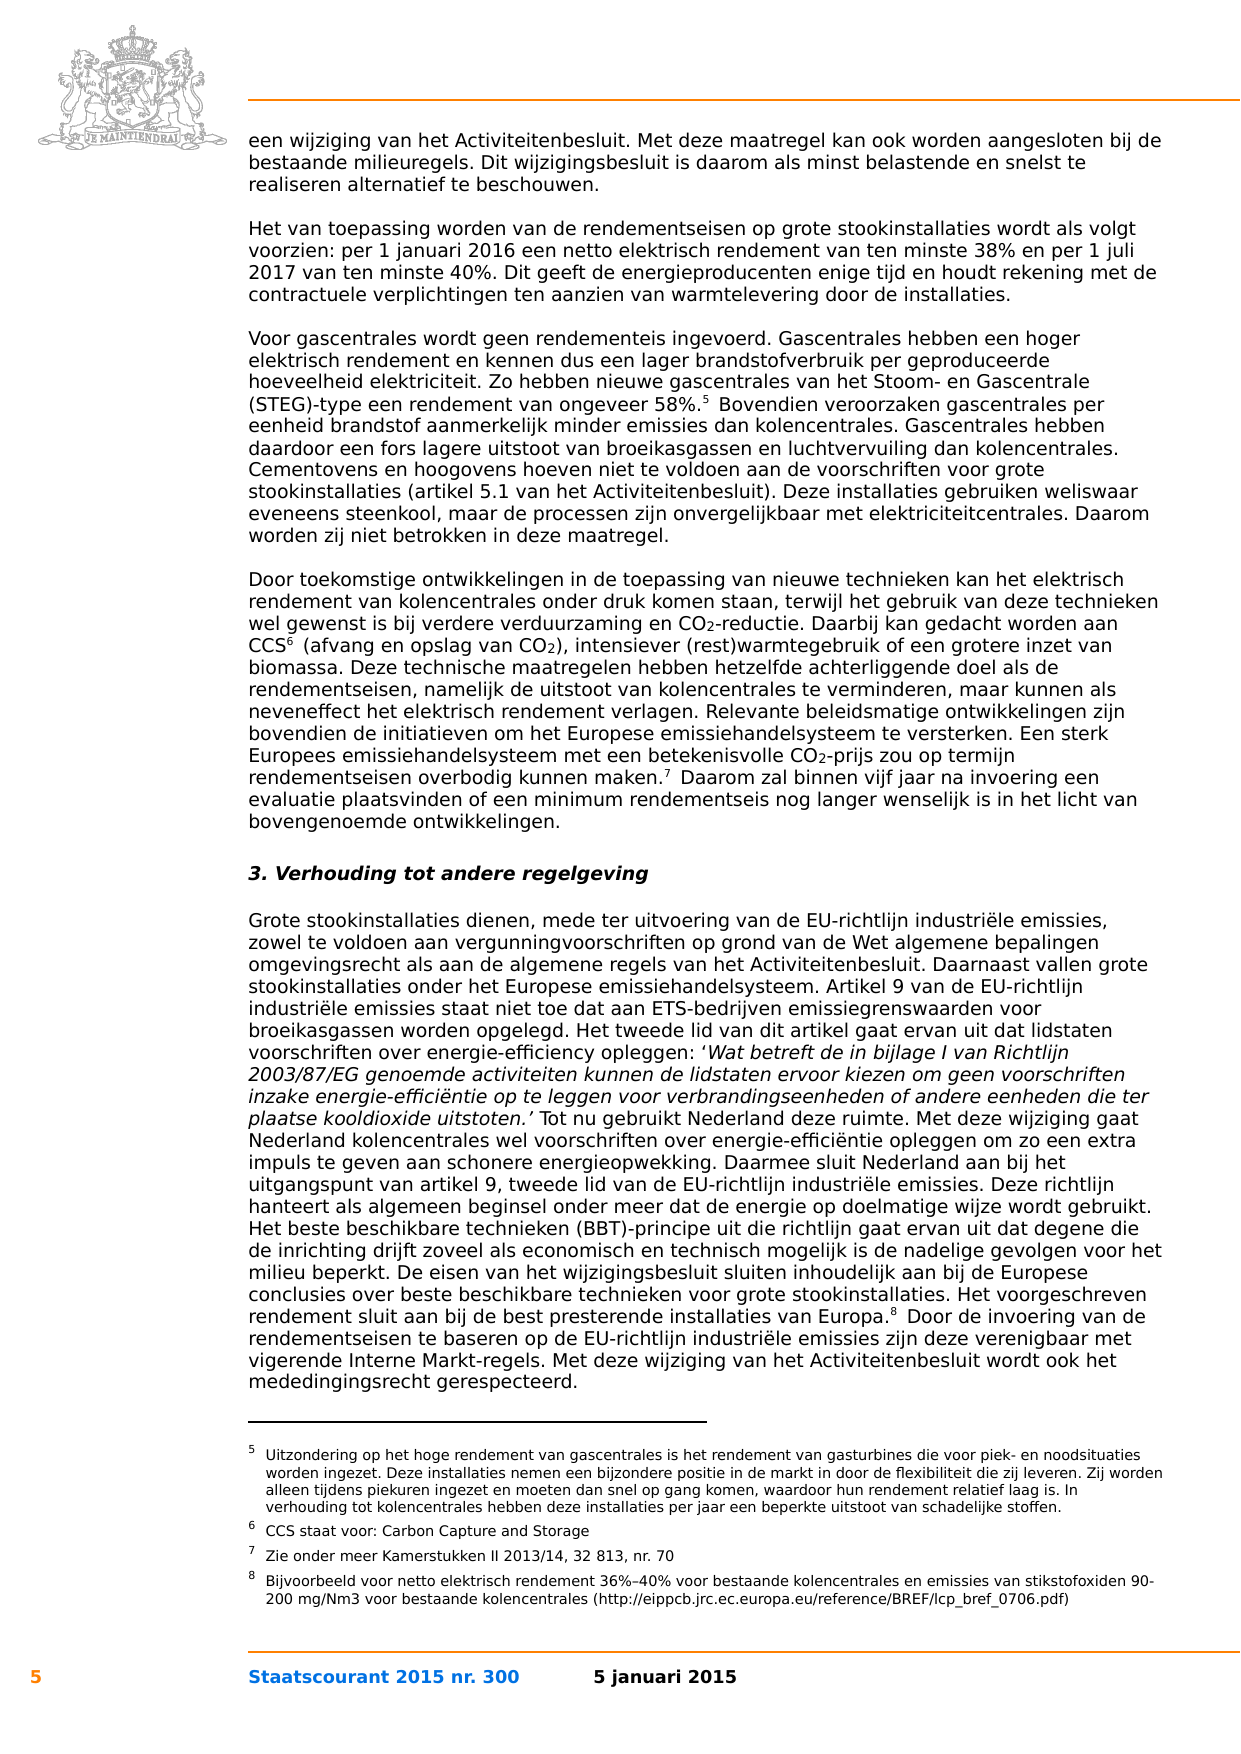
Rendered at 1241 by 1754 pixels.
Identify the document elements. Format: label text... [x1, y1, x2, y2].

picture [38, 25, 227, 150]
text Voor gascentrales wordt geen rendementeis ingevoerd. Gascentrales hebben een hoger elektrisch rendement en kennen dus een lager brandstofverbruik per geproduceerde hoeveelheid elektriciteit. Zo hebben nieuwe gascentrales van het Stoom- en Gascentrale (STEG)-type een rendement van ongeveer 58%. Bovendien veroorzaken gascentrales per eenheid brandstof aanmerkelijk minder emissies dan kolencentrales. Gascentrales hebben daardoor een fors lagere uitstoot van broeikasgassen en luchtvervuiling dan kolencentrales. Cementovens en hoogovens hoeven niet te voldoen aan de voorschriften voor grote stookinstallaties (artikel 5.1 van het Activiteitenbesluit). Deze installaties gebruiken weliswaar eveneens steenkool, maar de processen zijn onvergelijkbaar met elektriciteitcentrales. Daarom worden zij niet betrokken in deze maatregel. [248, 327, 1163, 547]
text een wijziging van het Activiteitenbesluit. Met deze maatregel kan ook worden aangesloten bij de bestaande milieuregels. Dit wijzigingsbesluit is daarom als minst belastende en snelst te realiseren alternatief te beschouwen. [248, 130, 1163, 196]
subtitle 3. Verhouding tot andere regelgeving [248, 863, 1163, 885]
text Grote stookinstallaties dienen, mede ter uitvoering van de EU-richtlijn industriële emissies, zowel te voldoen aan vergunningvoorschriften op grond van de Wet algemene bepalingen omgevingsrecht als aan de algemene regels van het Activiteitenbesluit. Daarnaast vallen grote stookinstallaties onder het Europese emissiehandelsysteem. Artikel 9 van de EU-richtlijn industriële emissies staat niet toe dat aan ETS-bedrijven emissiegrenswaarden voor broeikasgassen worden opgelegd. Het tweede lid van dit artikel gaat ervan uit dat lidstaten voorschriften over energie-efficiency opleggen: ‘Wat betreft de in bijlage I van Richtlijn 2003/87/EG genoemde activiteiten kunnen de lidstaten ervoor kiezen om geen voorschriften inzake energie-efficiëntie op te leggen voor verbrandingseenheden of andere eenheden die ter plaatse kooldioxide uitstoten.’ Tot nu gebruikt Nederland deze ruimte. Met deze wijziging gaat Nederland kolencentrales wel voorschriften over energie-efficiëntie opleggen om zo een extra impuls te geven aan schonere energieopwekking. Daarmee sluit Nederland aan bij het uitgangspunt van artikel 9, tweede lid van de EU-richtlijn industriële emissies. Deze richtlijn hanteert als algemeen beginsel onder meer dat de energie op doelmatige wijze wordt gebruikt. Het beste beschikbare technieken (BBT)-principe uit die richtlijn gaat ervan uit dat degene die de inrichting drijft zoveel als economisch en technisch mogelijk is de nadelige gevolgen voor het milieu beperkt. De eisen van het wijzigingsbesluit sluiten inhoudelijk aan bij de Europese conclusies over beste beschikbare technieken voor grote stookinstallaties. Het voorgeschreven rendement sluit aan bij de best presterende installaties van Europa. Door de invoering van de rendementseisen te baseren op de EU-richtlijn industriële emissies zijn deze verenigbaar met vigerende Interne Markt-regels. Met deze wijziging van het Activiteitenbesluit wordt ook het mededingingsrecht gerespecteerd. [248, 910, 1163, 1393]
text Het van toepassing worden van de rendementseisen op grote stookinstallaties wordt als volgt voorzien: per 1 januari 2016 een netto elektrisch rendement van ten minste 38% en per 1 juli 2017 van ten minste 40%. Dit geeft de energieproducenten enige tijd en houdt rekening met de contractuele verplichtingen ten aanzien van warmtelevering door de installaties. [248, 218, 1163, 306]
text Zie onder meer Kamerstukken II 2013/14, 32 813, nr. 70 [248, 1544, 1163, 1566]
text CCS staat voor: Carbon Capture and Storage [248, 1519, 1163, 1541]
text Bijvoorbeeld voor netto elektrisch rendement 36%–40% voor bestaande kolencentrales en emissies van stikstofoxiden 90-200 mg/Nm3 voor bestaande kolencentrales (http://eippcb.jrc.ec.europa.eu/reference/BREF/lcp_bref_0706.pdf) [248, 1569, 1163, 1608]
text Door toekomstige ontwikkelingen in de toepassing van nieuwe technieken kan het elektrisch rendement van kolencentrales onder druk komen staan, terwijl het gebruik van deze technieken wel gewenst is bij verdere verduurzaming en CO2-reductie. Daarbij kan gedacht worden aan CCS (afvang en opslag van CO2), intensiever (rest)warmtegebruik of een grotere inzet van biomassa. Deze technische maatregelen hebben hetzelfde achterliggende doel als de rendementseisen, namelijk de uitstoot van kolencentrales te verminderen, maar kunnen als neveneffect het elektrisch rendement verlagen. Relevante beleidsmatige ontwikkelingen zijn bovendien de initiatieven om het Europese emissiehandelsysteem te versterken. Een sterk Europees emissiehandelsysteem met een betekenisvolle CO2-prijs zou op termijn rendementseisen overbodig kunnen maken. Daarom zal binnen vijf jaar na invoering een evaluatie plaatsvinden of een minimum rendementseis nog langer wenselijk is in het licht van bovengenoemde ontwikkelingen. [248, 569, 1163, 833]
text Uitzondering op het hoge rendement van gascentrales is het rendement van gasturbines die voor piek- en noodsituaties worden ingezet. Deze installaties nemen een bijzondere positie in de markt in door de flexibiliteit die zij leveren. Zij worden alleen tijdens piekuren ingezet en moeten dan snel op gang komen, waardoor hun rendement relatief laag is. In verhouding tot kolencentrales hebben deze installaties per jaar een beperkte uitstoot van schadelijke stoffen. [248, 1443, 1163, 1516]
